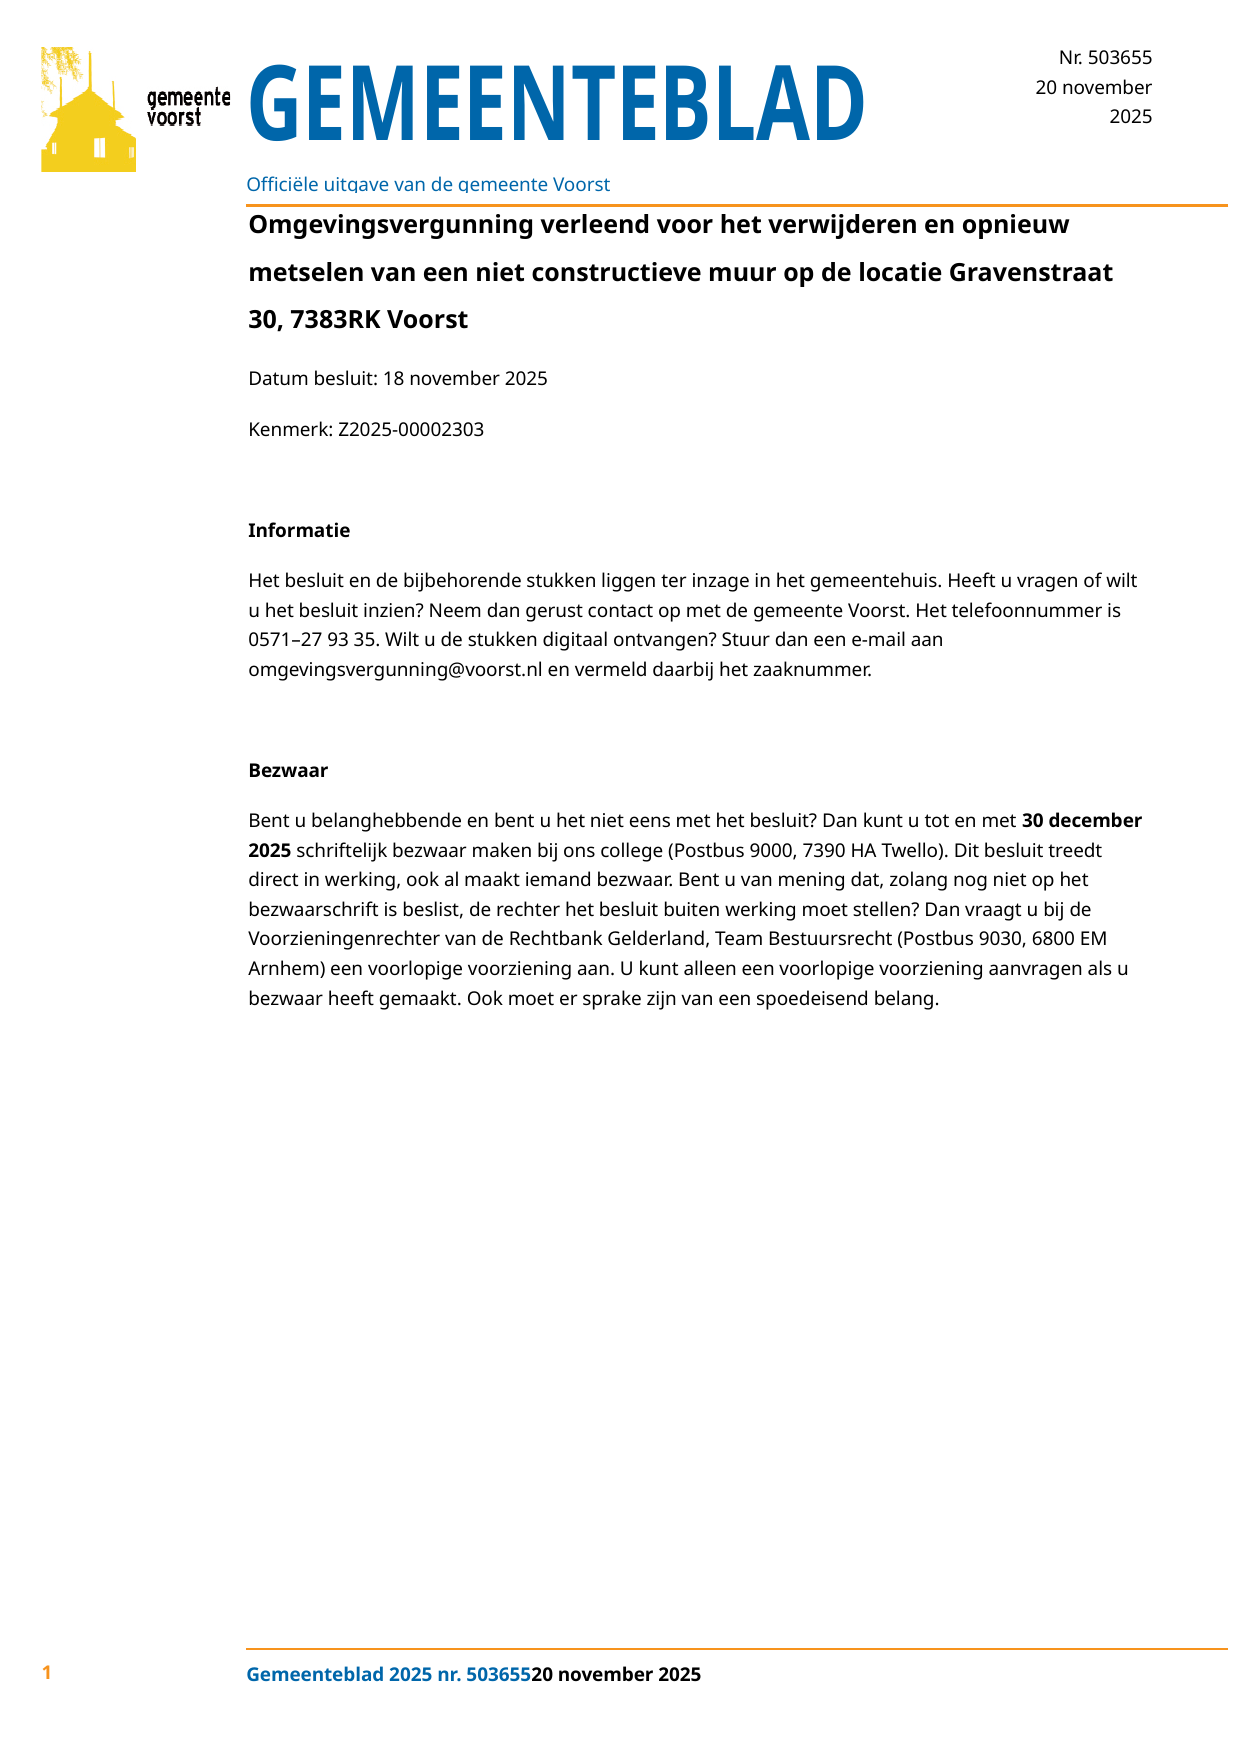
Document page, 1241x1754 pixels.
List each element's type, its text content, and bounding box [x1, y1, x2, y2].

text Informatie [248, 517, 1152, 542]
text Bezwaar [248, 757, 1152, 782]
text Bent u belanghebbende en bent u het niet eens met het besluit? Dan kunt u tot en met 30 december 2025 schriftelijk bezwaar maken bij ons college (Postbus 9000, 7390 HA Twello). Dit besluit treedt direct in werking, ook al maakt iemand bezwaar. Bent u van mening dat, zolang nog niet op het bezwaarschrift is beslist, de rechter het besluit buiten werking moet stellen? Dan vraagt u bij de Voorzieningenrechter van de Rechtbank Gelderland, Team Bestuursrecht (Postbus 9030, 6800 EM Arnhem) een voorlopige voorziening aan. U kunt alleen een voorlopige voorziening aanvragen als u bezwaar heeft gemaakt. Ook moet er sprake zijn van een spoedeisend belang. [248, 807, 1152, 1010]
text Het besluit en de bijbehorende stukken liggen ter inzage in het gemeentehuis. Heeft u vragen of wilt u het besluit inzien? Neem dan gerust contact op met de gemeente Voorst. Het telefoonnummer is 0571–27 93 35. Wilt u de stukken digitaal ontvangen? Stuur dan een e-mail aan omgevingsvergunning@voorst.nl en vermeld daarbij het zaaknummer. [248, 567, 1152, 682]
text Kenmerk: Z2025-00002303 [248, 416, 1152, 442]
picture [41, 47, 231, 172]
text Omgevingsvergunning verleend voor het verwijderen en opnieuw metselen van een niet constructieve muur op de locatie Gravenstraat 30, 7383RK Voorst [248, 207, 1152, 336]
text Datum besluit: 18 november 2025 [248, 366, 1152, 391]
